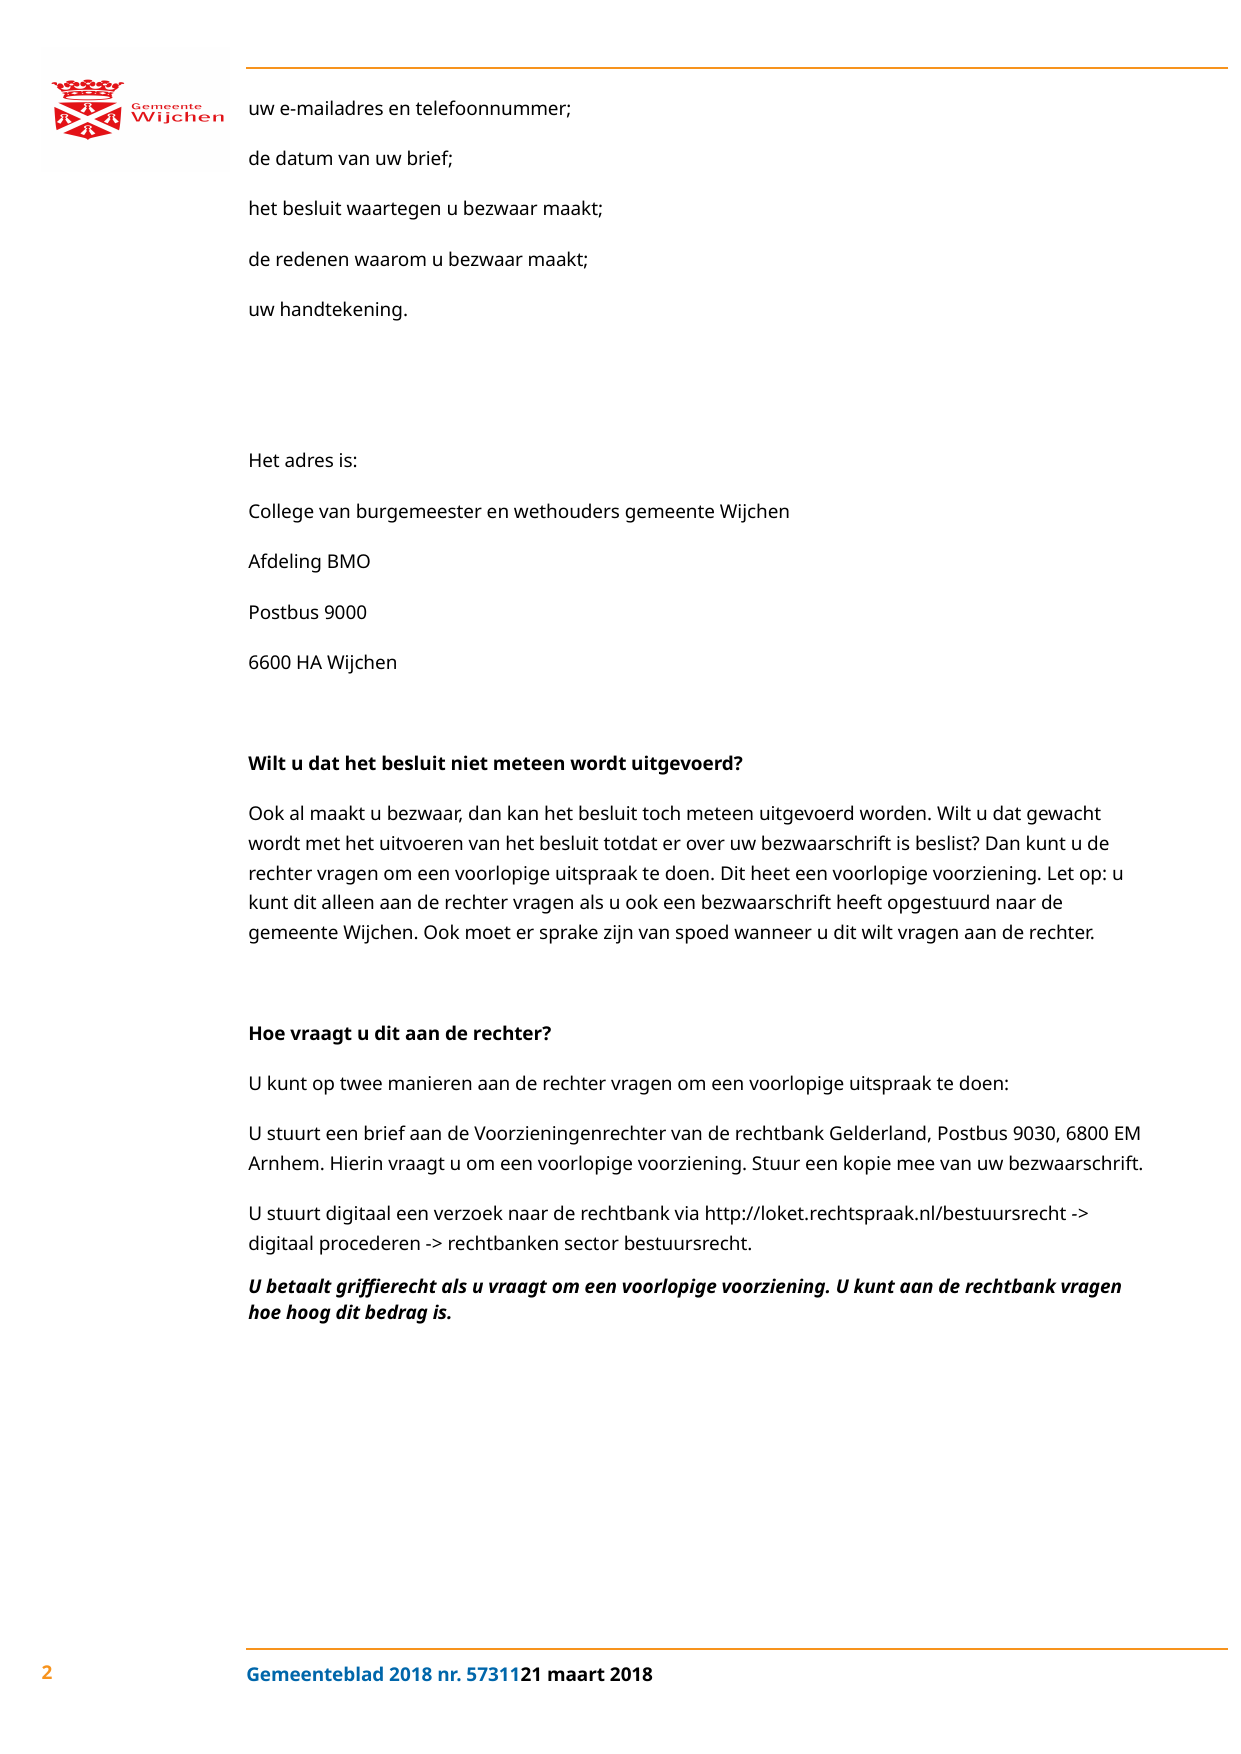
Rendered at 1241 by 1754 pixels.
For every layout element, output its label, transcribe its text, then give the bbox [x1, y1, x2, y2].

picture [41, 47, 231, 172]
text het besluit waartegen u bezwaar maakt; [248, 196, 1152, 221]
text Wilt u dat het besluit niet meteen wordt uitgevoerd? [248, 750, 1152, 776]
text 6600 HA Wijchen [248, 649, 1152, 675]
text Ook al maakt u bezwaar, dan kan het besluit toch meteen uitgevoerd worden. Wilt u dat gewacht wordt met het uitvoeren van het besluit totdat er over uw bezwaarschrift is beslist? Dan kunt u de rechter vragen om een voorlopige uitspraak te doen. Dit heet een voorlopige voorziening. Let op: u kunt dit alleen aan de rechter vragen als u ook een bezwaarschrift heeft opgestuurd naar de gemeente Wijchen. Ook moet er sprake zijn van spoed wanneer u dit wilt vragen aan de rechter. [248, 801, 1152, 945]
text Postbus 9000 [248, 599, 1152, 625]
text U stuurt digitaal een verzoek naar de rechtbank via http://loket.rechtspraak.nl/bestuursrecht -> digitaal procederen -> rechtbanken sector bestuursrecht. [248, 1201, 1152, 1256]
text uw e-mailadres en telefoonnummer; [248, 95, 1152, 121]
text College van burgemeester en wethouders gemeente Wijchen [248, 498, 1152, 524]
text uw handtekening. [248, 296, 1152, 322]
text de redenen waarom u bezwaar maakt; [248, 246, 1152, 272]
text U betaalt griffierecht als u vraagt om een voorlopige voorziening. U kunt aan de rechtbank vragen hoe hoog dit bedrag is. [248, 1273, 1152, 1325]
text U stuurt een brief aan de Voorzieningenrechter van de rechtbank Gelderland, Postbus 9030, 6800 EM Arnhem. Hierin vraagt u om een voorlopige voorziening. Stuur een kopie mee van uw bezwaarschrift. [248, 1121, 1152, 1176]
text U kunt op twee manieren aan de rechter vragen om een voorlopige uitspraak te doen: [248, 1070, 1152, 1096]
text Afdeling BMO [248, 548, 1152, 574]
text Hoe vraagt u dit aan de rechter? [248, 1020, 1152, 1046]
text de datum van uw brief; [248, 145, 1152, 171]
text Het adres is: [248, 448, 1152, 473]
